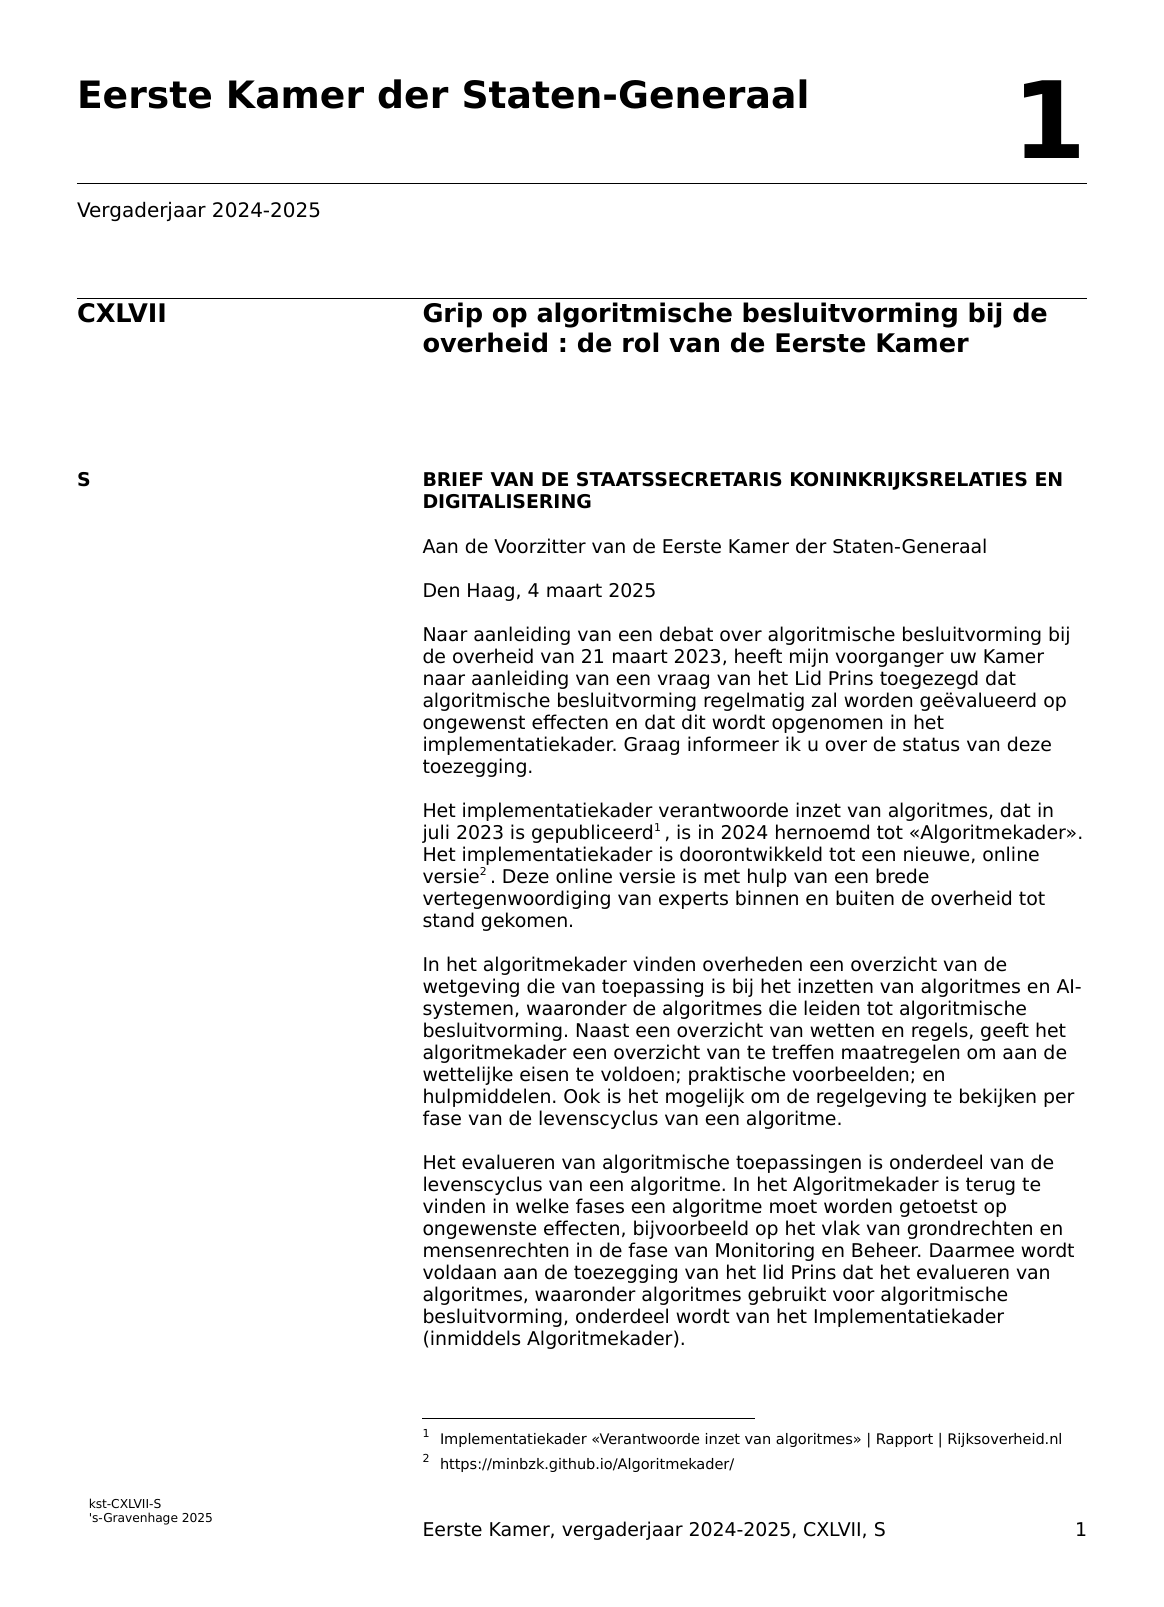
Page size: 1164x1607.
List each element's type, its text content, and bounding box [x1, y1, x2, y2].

text Aan de Voorzitter van de Eerste Kamer der Staten-Generaal [422, 536, 1087, 557]
text Het evalueren van algoritmische toepassingen is onderdeel van de levenscyclus van een algoritme. In het Algoritmekader is terug te vinden in welke fases een algoritme moet worden getoetst op ongewenste effecten, bijvoorbeeld op het vlak van grondrechten en mensenrechten in de fase van Monitoring en Beheer. Daarmee wordt voldaan aan de toezegging van het lid Prins dat het evalueren van algoritmes, waaronder algoritmes gebruikt voor algoritmische besluitvorming, onderdeel wordt van het Implementatiekader (inmiddels Algoritmekader). [422, 1152, 1087, 1350]
text Naar aanleiding van een debat over algoritmische besluitvorming bij de overheid van 21 maart 2023, heeft mijn voorganger uw Kamer naar aanleiding van een vraag van het Lid Prins toegezegd dat algoritmische besluitvorming regelmatig zal worden geëvalueerd op ongewenst effecten en dat dit wordt opgenomen in het implementatiekader. Graag informeer ik u over de status van deze toezegging. [422, 624, 1087, 778]
subtitle S BRIEF VAN DE STAATSSECRETARIS KONINKRIJKSRELATIES EN DIGITALISERING [77, 469, 1087, 513]
text Het implementatiekader verantwoorde inzet van algoritmes, dat in juli 2023 is gepubliceerd, is in 2024 hernoemd tot «Algoritmekader». Het implementatiekader is doorontwikkeld tot een nieuwe, online versie. Deze online versie is met hulp van een brede vertegenwoordiging van experts binnen en buiten de overheid tot stand gekomen. [422, 800, 1087, 932]
text Den Haag, 4 maart 2025 [422, 580, 1087, 602]
text Implementatiekader «Verantwoorde inzet van algoritmes» | Rapport | Rijksoverheid.nl [422, 1427, 1087, 1449]
table_header Eerste Kamer der Staten-Generaal [77, 59, 886, 183]
text https://minbzk.github.io/Algoritmekader/ [422, 1452, 1087, 1474]
text In het algoritmekader vinden overheden een overzicht van de wetgeving die van toepassing is bij het inzetten van algoritmes en AI-systemen, waaronder de algoritmes die leiden tot algoritmische besluitvorming. Naast een overzicht van wetten en regels, geeft het algoritmekader een overzicht van te treffen maatregelen om aan de wettelijke eisen te voldoen; praktische voorbeelden; en hulpmiddelen. Ook is het mogelijk om de regelgeving te bekijken per fase van de levenscyclus van een algoritme. [422, 954, 1087, 1130]
subtitle CXLVII Grip op algoritmische besluitvorming bij de overheid : de rol van de Eerste Kamer [77, 299, 1087, 358]
table_cell Vergaderjaar 2024-2025 [77, 184, 1087, 298]
table_header 1 [886, 59, 1087, 183]
text 's-Gravenhage 2025 [88, 1511, 323, 1525]
text kst-CXLVII-S [88, 1497, 323, 1511]
